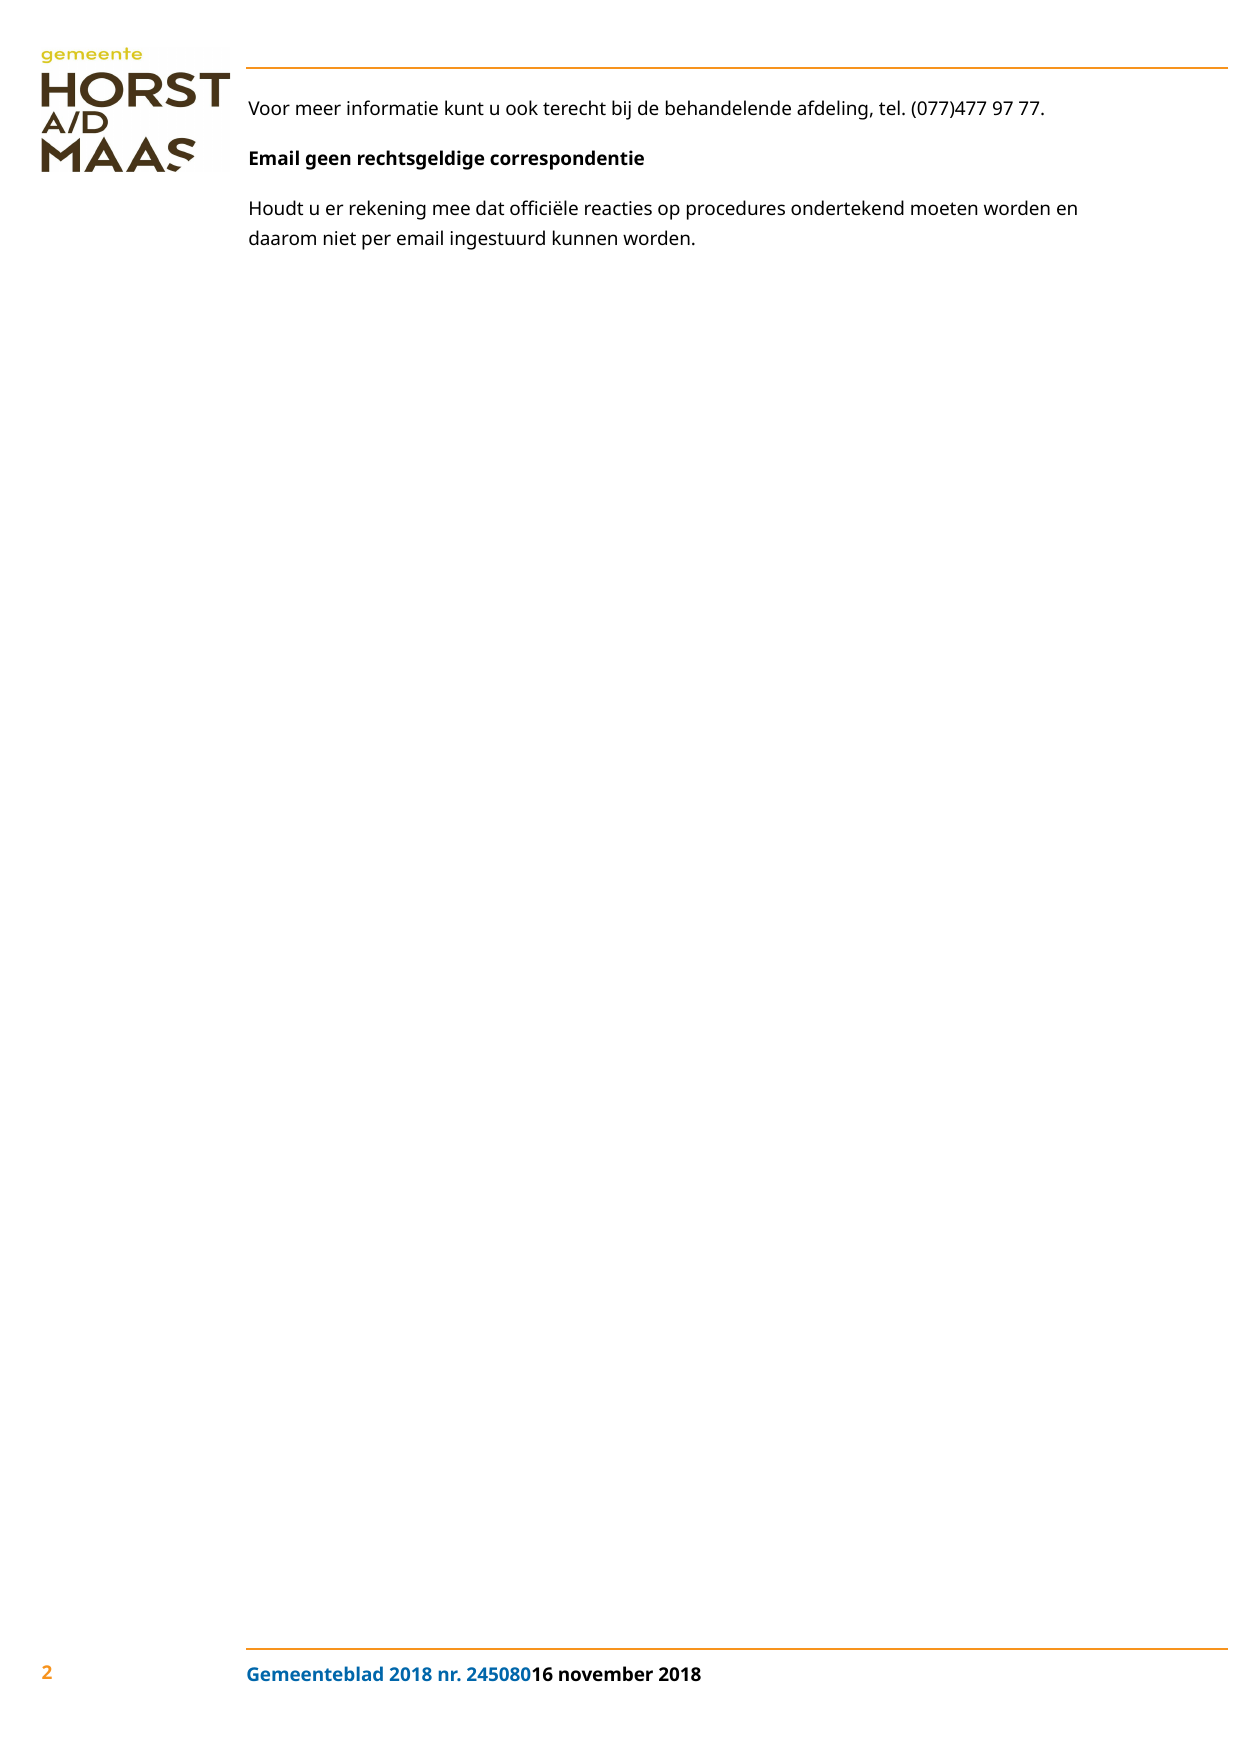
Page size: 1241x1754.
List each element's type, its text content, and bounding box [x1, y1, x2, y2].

text Voor meer informatie kunt u ook terecht bij de behandelende afdeling, tel. (077)477 97 77. [248, 95, 1152, 121]
text Email geen rechtsgeldige correspondentie [248, 145, 1152, 171]
picture [41, 47, 231, 172]
text Houdt u er rekening mee dat officiële reacties op procedures ondertekend moeten worden en daarom niet per email ingestuurd kunnen worden. [248, 196, 1152, 251]
